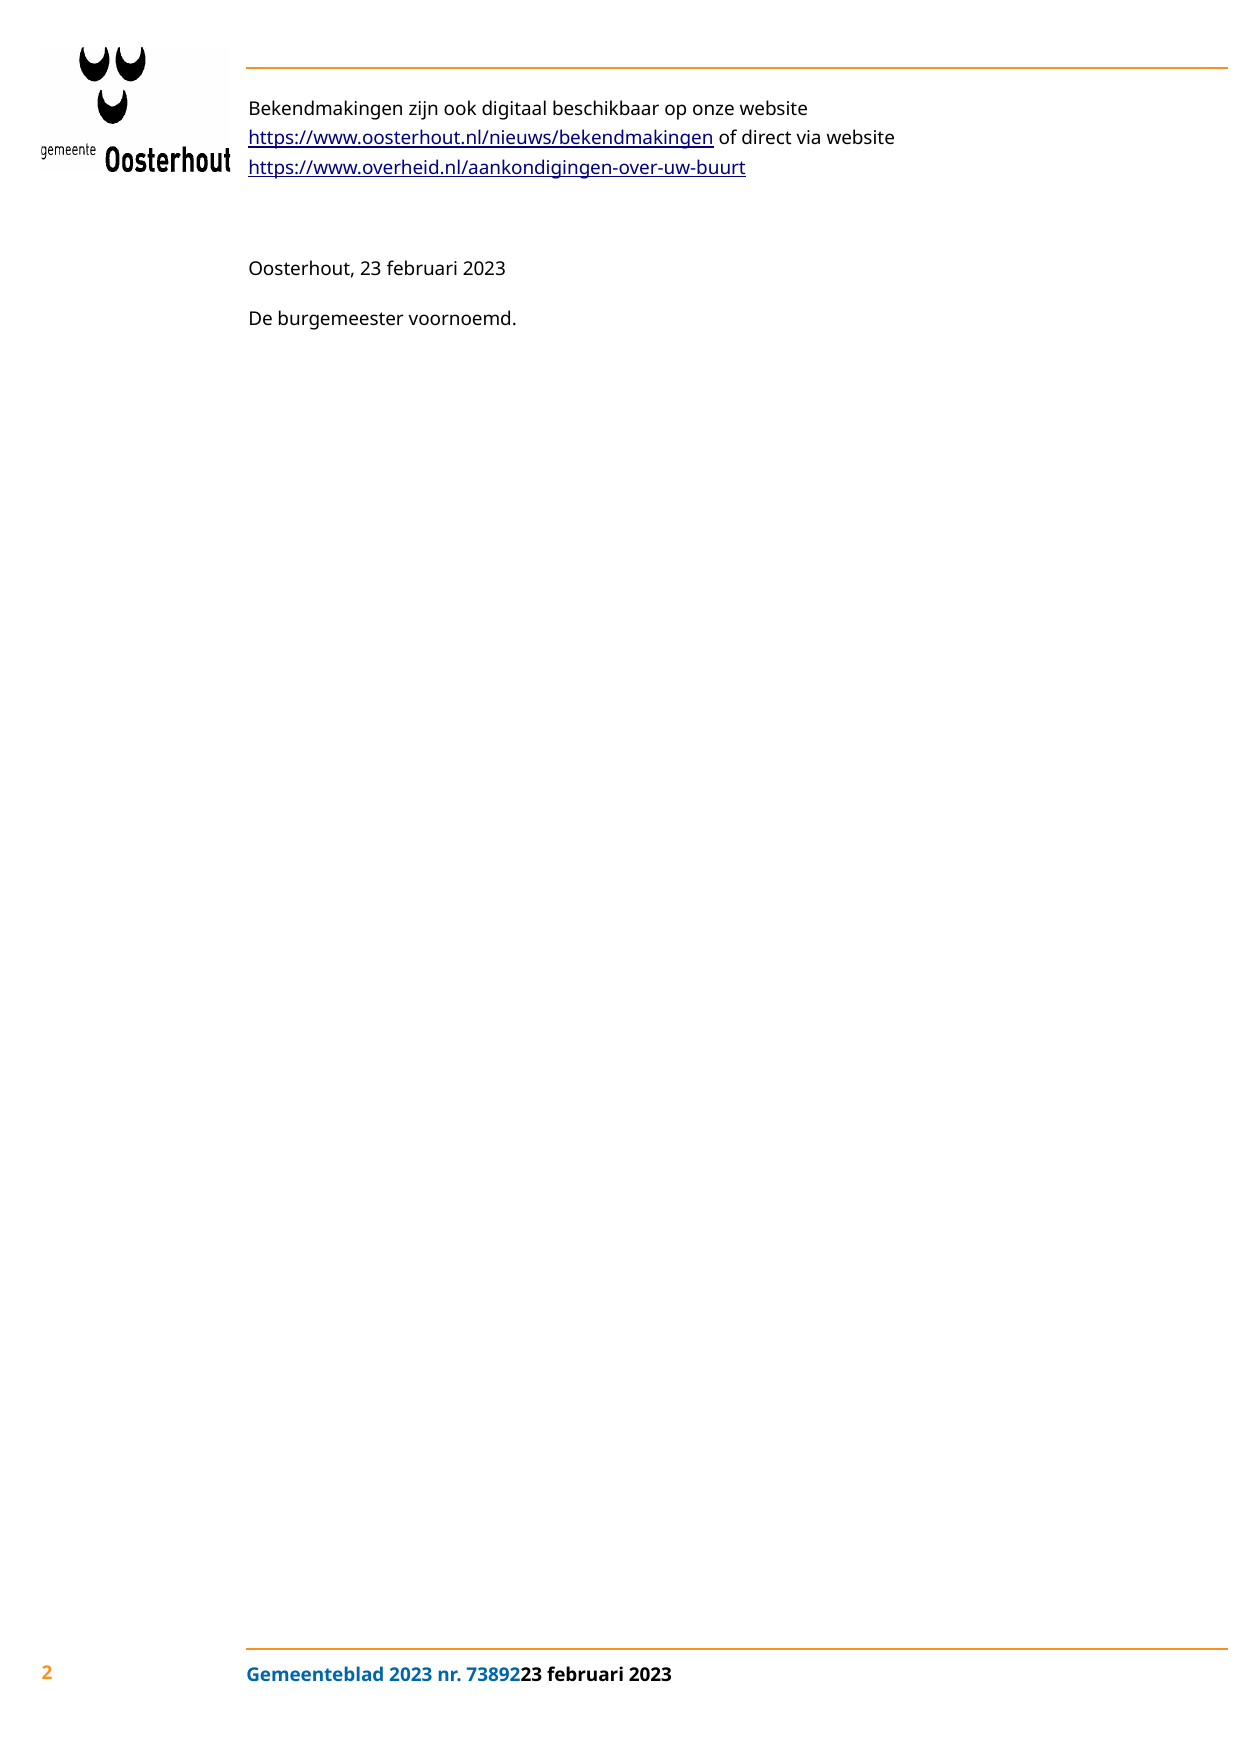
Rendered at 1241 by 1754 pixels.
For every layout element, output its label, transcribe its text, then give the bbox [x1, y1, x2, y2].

text Oosterhout, 23 februari 2023 [248, 255, 1152, 281]
text De burgemeester voornoemd. [248, 305, 1152, 331]
text Bekendmakingen zijn ook digitaal beschikbaar op onze website https://www.oosterhout.nl/nieuws/bekendmakingen of direct via website https://www.overheid.nl/aankondigingen-over-uw-buurt [248, 95, 1152, 180]
picture [41, 47, 231, 172]
